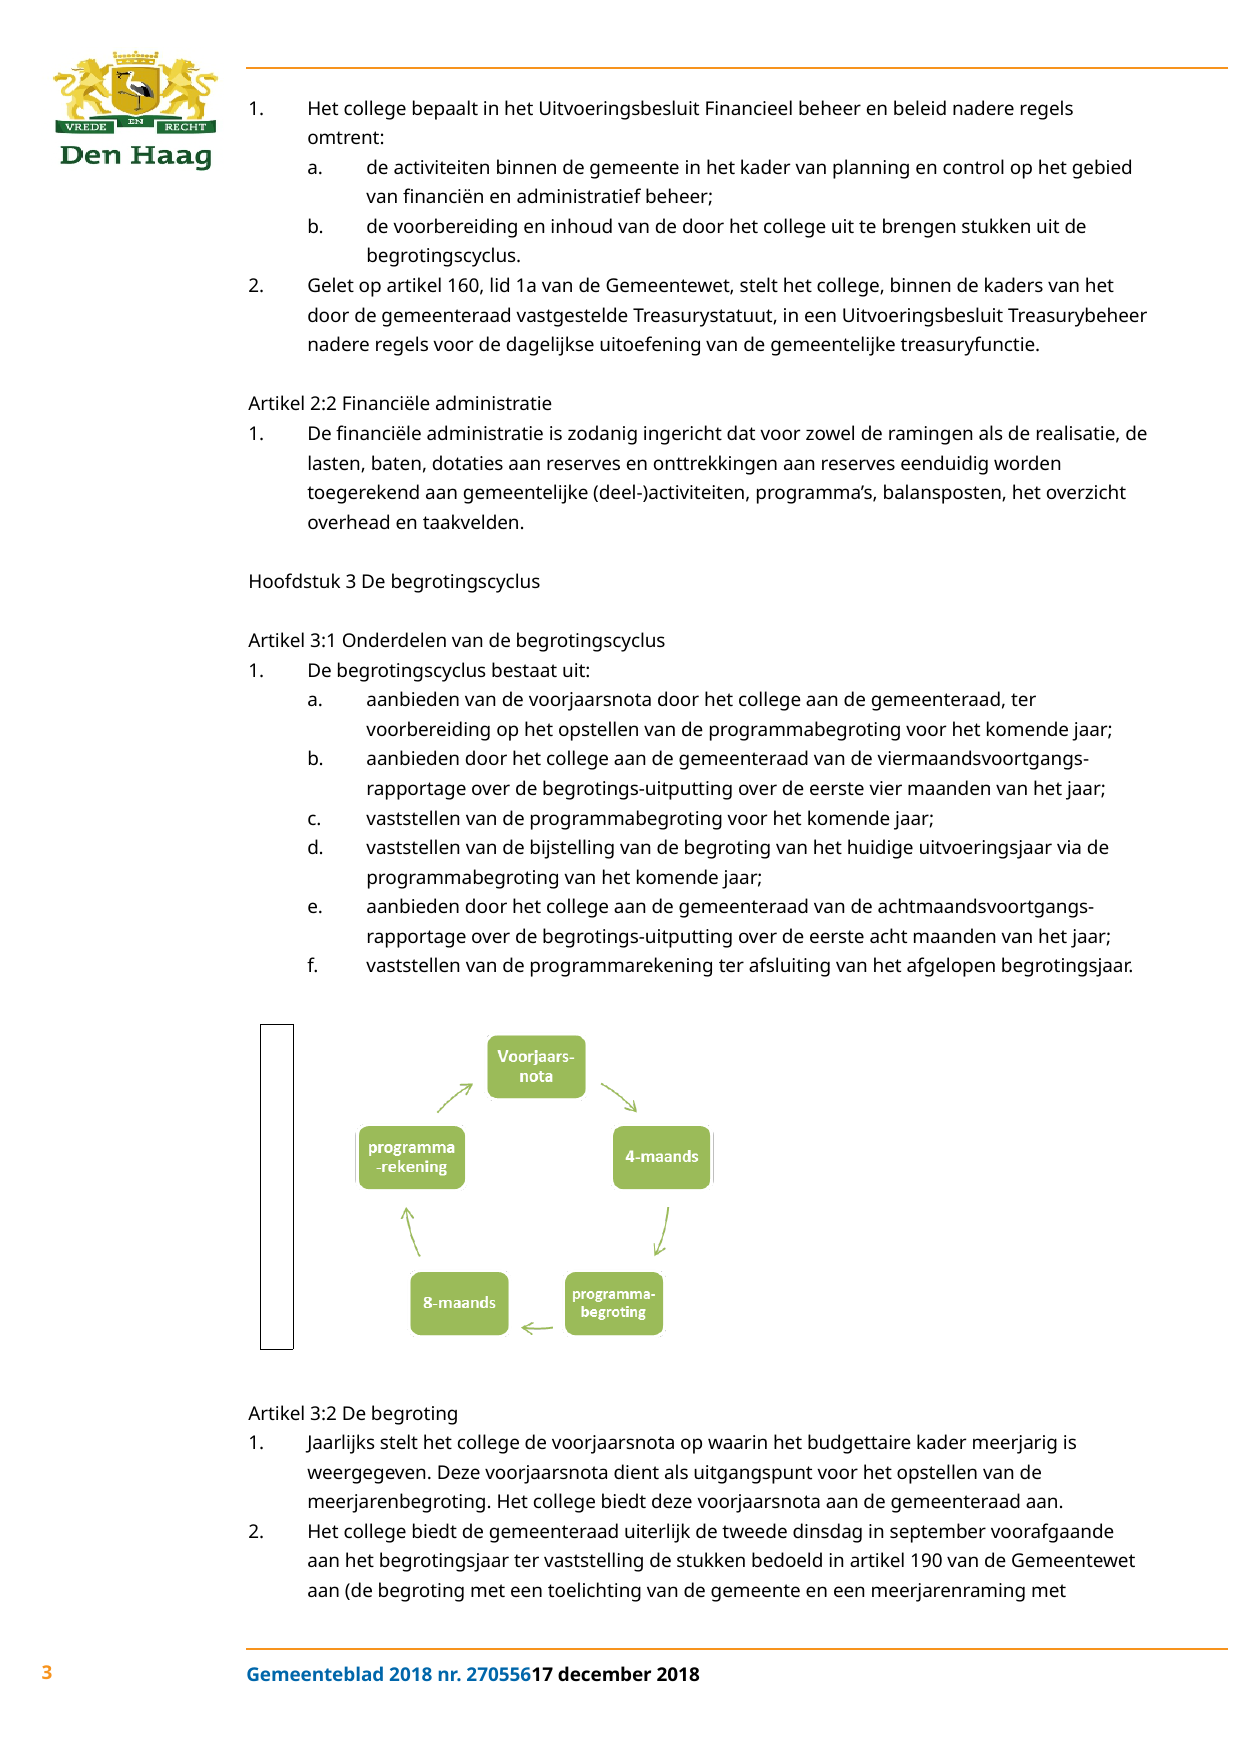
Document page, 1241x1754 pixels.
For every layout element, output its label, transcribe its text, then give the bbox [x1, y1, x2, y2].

list aanbieden door het college aan de gemeenteraad van de viermaandsvoortgangs-rapportage over de begrotings-uitputting over de eerste vier maanden van het jaar; [307, 746, 1152, 801]
list Het college bepaalt in het Uitvoeringsbesluit Financieel beheer en beleid nadere regels omtrent: [248, 95, 1152, 150]
text Artikel 2:2 Financiële administratie [248, 391, 1152, 416]
list vaststellen van de programmarekening ter afsluiting van het afgelopen begrotingsjaar. [307, 953, 1152, 978]
list Gelet op artikel 160, lid 1a van de Gemeentewet, stelt het college, binnen de kaders van het door de gemeenteraad vastgestelde Treasurystatuut, in een Uitvoeringsbesluit Treasurybeheer nadere regels voor de dagelijkse uitoefening van de gemeentelijke treasuryfunctie. [248, 272, 1152, 357]
list Jaarlijks stelt het college de voorjaarsnota op waarin het budgettaire kader meerjarig is weergegeven. Deze voorjaarsnota dient als uitgangspunt voor het opstellen van de meerjarenbegroting. Het college biedt deze voorjaarsnota aan de gemeenteraad aan. [248, 1429, 1152, 1514]
list aanbieden door het college aan de gemeenteraad van de achtmaandsvoortgangs-rapportage over de begrotings-uitputting over de eerste acht maanden van het jaar; [307, 893, 1152, 949]
text Artikel 3:1 Onderdelen van de begrotingscyclus [248, 627, 1152, 653]
picture [41, 47, 231, 172]
list Het college biedt de gemeenteraad uiterlijk de tweede dinsdag in september voorafgaande aan het begrotingsjaar ter vaststelling de stukken bedoeld in artikel 190 van de Gemeentewet aan (de begroting met een toelichting van de gemeente en een meerjarenraming met [248, 1518, 1152, 1603]
text Artikel 3:2 De begroting [248, 1400, 1152, 1425]
list De begrotingscyclus bestaat uit: [248, 657, 1152, 683]
list vaststellen van de bijstelling van de begroting van het huidige uitvoeringsjaar via de programmabegroting van het komende jaar; [307, 834, 1152, 890]
list de voorbereiding en inhoud van de door het college uit te brengen stukken uit de begrotingscyclus. [307, 213, 1152, 268]
list aanbieden van de voorjaarsnota door het college aan de gemeenteraad, ter voorbereiding op het opstellen van de programmabegroting voor het komende jaar; [307, 686, 1152, 742]
text Hoofdstuk 3 De begrotingscyclus [248, 568, 1152, 594]
list vaststellen van de programmabegroting voor het komende jaar; [307, 805, 1152, 831]
list de activiteiten binnen de gemeente in het kader van planning en control op het gebied van financiën en administratief beheer; [307, 154, 1152, 209]
list De financiële administratie is zodanig ingericht dat voor zowel de ramingen als de realisatie, de lasten, baten, dotaties aan reserves en onttrekkingen aan reserves eenduidig worden toegerekend aan gemeentelijke (deel-)activiteiten, programma’s, balansposten, het overzicht overhead en taakvelden. [248, 420, 1152, 535]
picture [268, 1032, 801, 1340]
